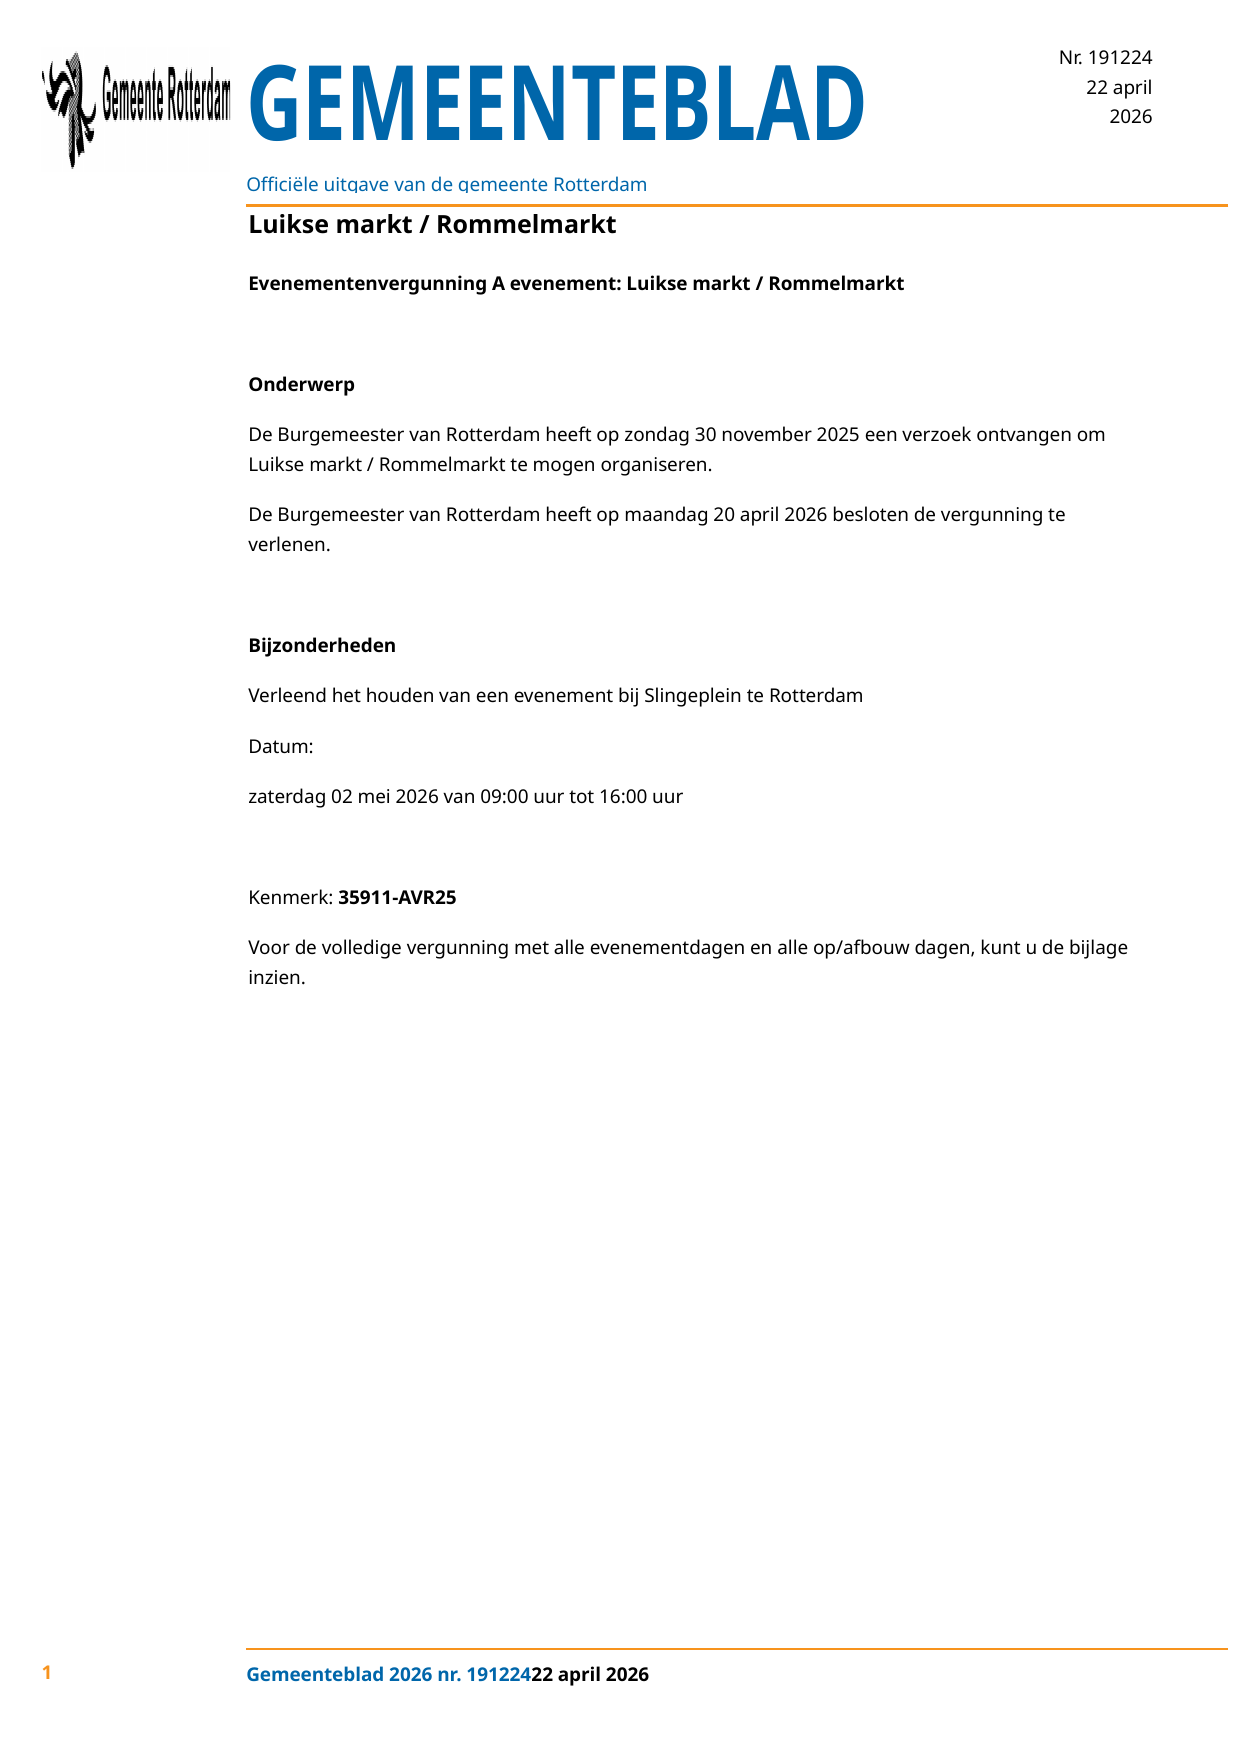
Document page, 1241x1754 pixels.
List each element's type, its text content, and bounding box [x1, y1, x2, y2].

text Bijzonderheden [248, 632, 1152, 658]
text Luikse markt / Rommelmarkt [248, 207, 1152, 241]
text Onderwerp [248, 371, 1152, 397]
picture [41, 47, 231, 172]
text zaterdag 02 mei 2026 van 09:00 uur tot 16:00 uur [248, 783, 1152, 809]
text Datum: [248, 733, 1152, 758]
text De Burgemeester van Rotterdam heeft op zondag 30 november 2025 een verzoek ontvangen om Luikse markt / Rommelmarkt te mogen organiseren. [248, 422, 1152, 477]
text Kenmerk: 35911-AVR25 [248, 884, 1152, 910]
text Verleend het houden van een evenement bij Slingeplein te Rotterdam [248, 682, 1152, 708]
text Voor de volledige vergunning met alle evenementdagen en alle op/afbouw dagen, kunt u de bijlage inzien. [248, 934, 1152, 990]
text De Burgemeester van Rotterdam heeft op maandag 20 april 2026 besloten de vergunning te verlenen. [248, 502, 1152, 557]
text Evenementenvergunning A evenement: Luikse markt / Rommelmarkt [248, 270, 1152, 296]
